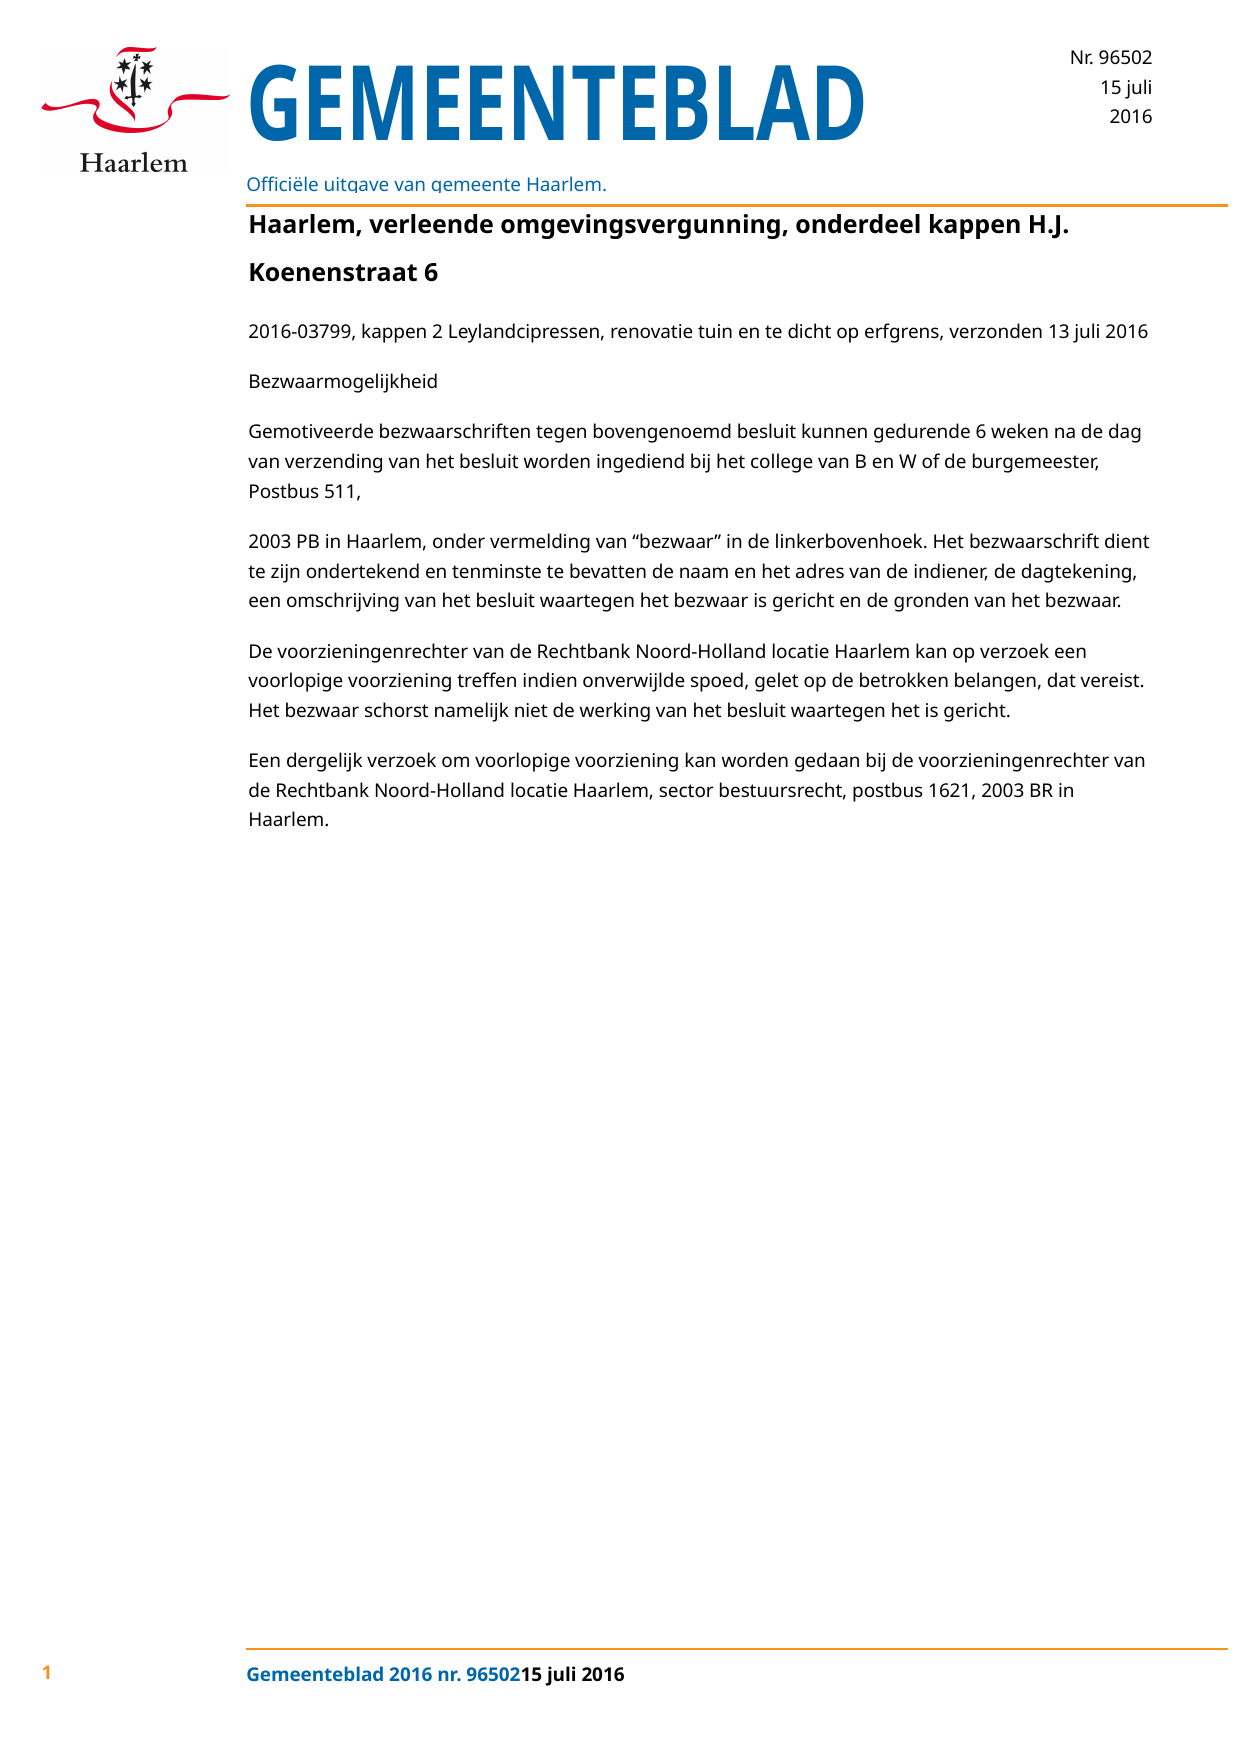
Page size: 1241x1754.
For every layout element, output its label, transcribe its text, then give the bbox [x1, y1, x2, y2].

text Bezwaarmogelijkheid [248, 368, 1152, 394]
text De voorzieningenrechter van de Rechtbank Noord-Holland locatie Haarlem kan op verzoek een voorlopige voorziening treffen indien onverwijlde spoed, gelet op de betrokken belangen, dat vereist. Het bezwaar schorst namelijk niet de werking van het besluit waartegen het is gericht. [248, 638, 1152, 723]
picture [41, 47, 231, 172]
text Gemotiveerde bezwaarschriften tegen bovengenoemd besluit kunnen gedurende 6 weken na de dag van verzending van het besluit worden ingediend bij het college van B en W of de burgemeester, Postbus 511, [248, 419, 1152, 504]
text Een dergelijk verzoek om voorlopige voorziening kan worden gedaan bij de voorzieningenrechter van de Rechtbank Noord-Holland locatie Haarlem, sector bestuursrecht, postbus 1621, 2003 BR in Haarlem. [248, 747, 1152, 832]
text 2016-03799, kappen 2 Leylandcipressen, renovatie tuin en te dicht op erfgrens, verzonden 13 juli 2016 [248, 318, 1152, 344]
text 2003 PB in Haarlem, onder vermelding van “bezwaar” in de linkerbovenhoek. Het bezwaarschrift dient te zijn ondertekend en tenminste te bevatten de naam en het adres van de indiener, de dagtekening, een omschrijving van het besluit waartegen het bezwaar is gericht en de gronden van het bezwaar. [248, 528, 1152, 613]
text Haarlem, verleende omgevingsvergunning, onderdeel kappen H.J. Koenenstraat 6 [248, 207, 1152, 288]
